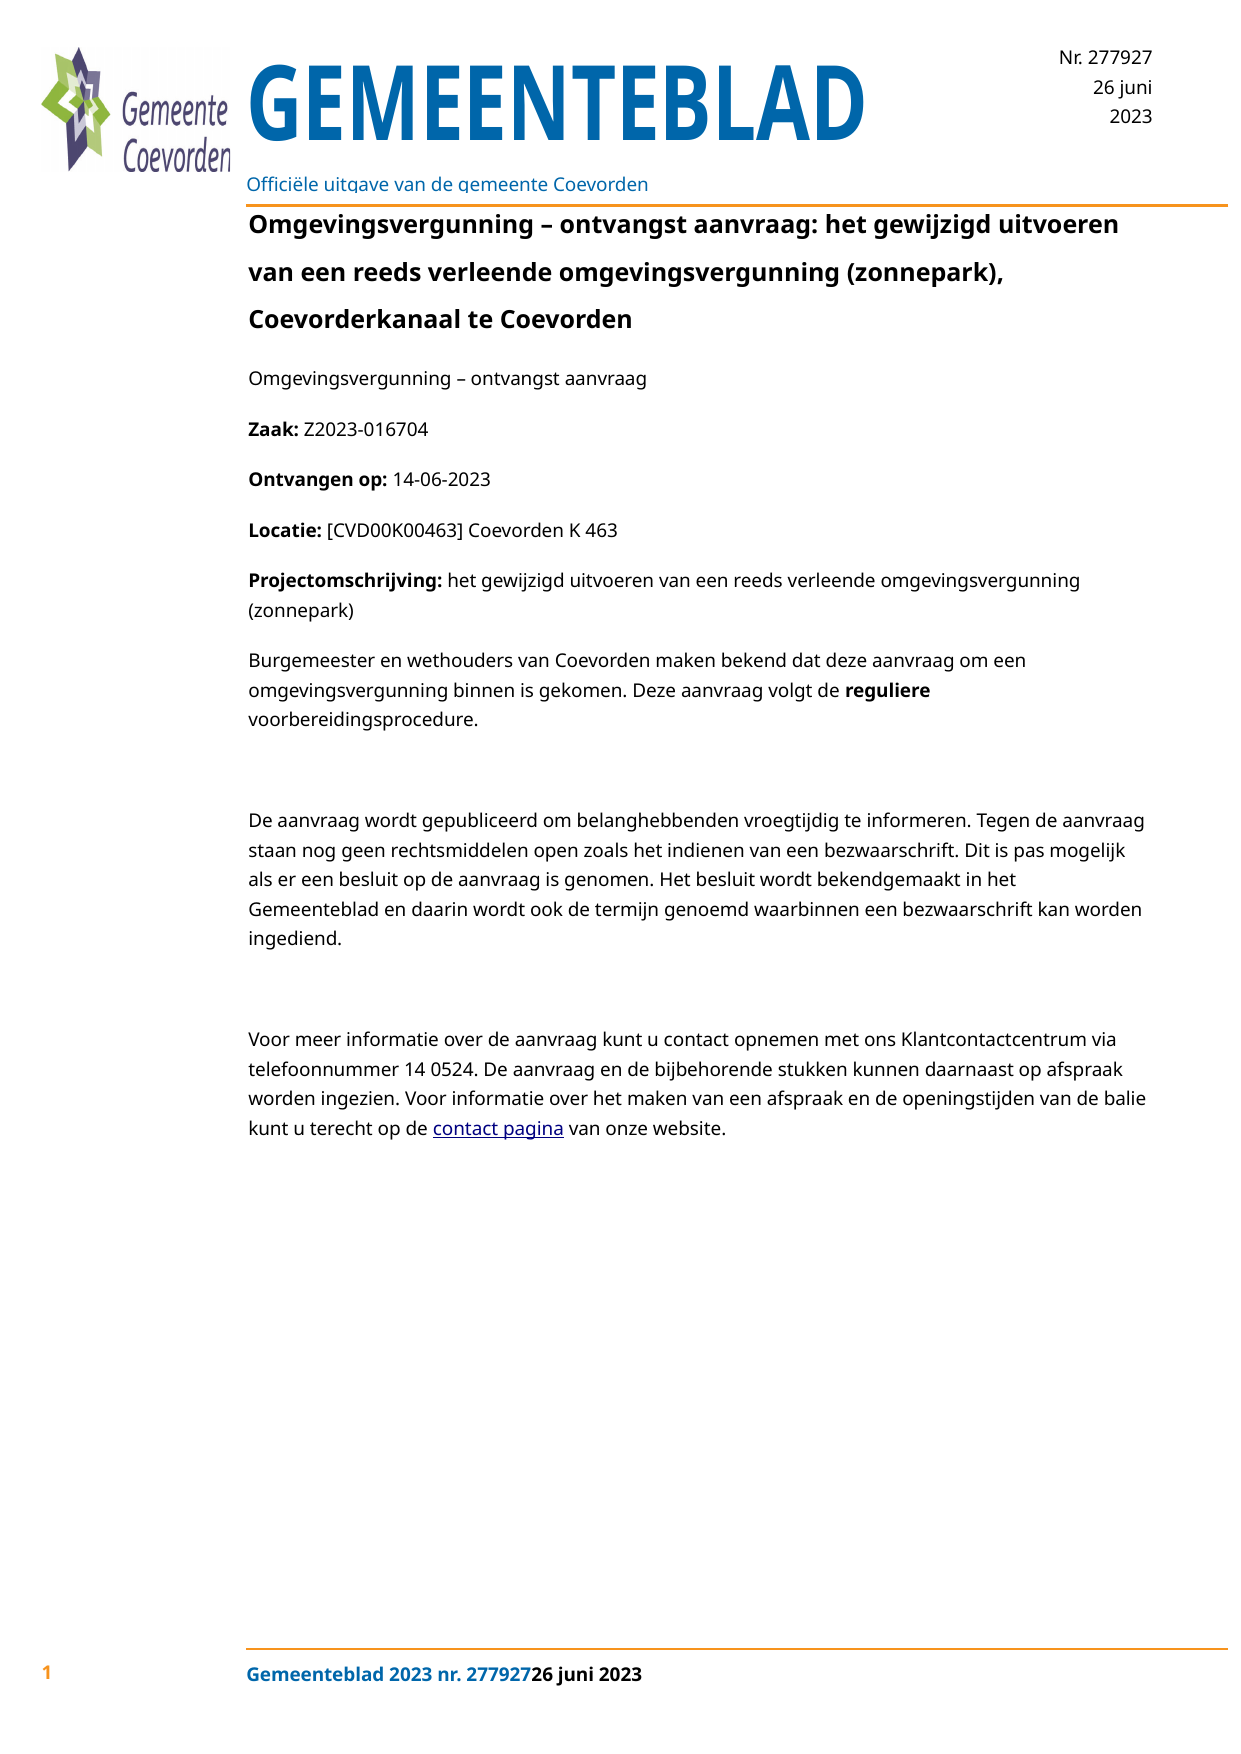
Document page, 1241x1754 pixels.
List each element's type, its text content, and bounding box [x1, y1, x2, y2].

text Zaak: Z2023-016704 [248, 416, 1152, 442]
text Omgevingsvergunning – ontvangst aanvraag [248, 366, 1152, 391]
text Burgemeester en wethouders van Coevorden maken bekend dat deze aanvraag om een omgevingsvergunning binnen is gekomen. Deze aanvraag volgt de reguliere voorbereidingsprocedure. [248, 647, 1152, 732]
text Ontvangen op: 14-06-2023 [248, 466, 1152, 492]
text Locatie: [CVD00K00463] Coevorden K 463 [248, 517, 1152, 542]
text Projectomschrijving: het gewijzigd uitvoeren van een reeds verleende omgevingsvergunning (zonnepark) [248, 567, 1152, 622]
text De aanvraag wordt gepubliceerd om belanghebbenden vroegtijdig te informeren. Tegen de aanvraag staan nog geen rechtsmiddelen open zoals het indienen van een bezwaarschrift. Dit is pas mogelijk als er een besluit op de aanvraag is genomen. Het besluit wordt bekendgemaakt in het Gemeenteblad en daarin wordt ook de termijn genoemd waarbinnen een bezwaarschrift kan worden ingediend. [248, 807, 1152, 951]
text Omgevingsvergunning – ontvangst aanvraag: het gewijzigd uitvoeren van een reeds verleende omgevingsvergunning (zonnepark), Coevorderkanaal te Coevorden [248, 207, 1152, 336]
text Voor meer informatie over de aanvraag kunt u contact opnemen met ons Klantcontactcentrum via telefoonnummer 14 0524. De aanvraag en de bijbehorende stukken kunnen daarnaast op afspraak worden ingezien. Voor informatie over het maken van een afspraak en de openingstijden van de balie kunt u terecht op de contact pagina van onze website. [248, 1026, 1152, 1141]
picture [41, 47, 231, 172]
